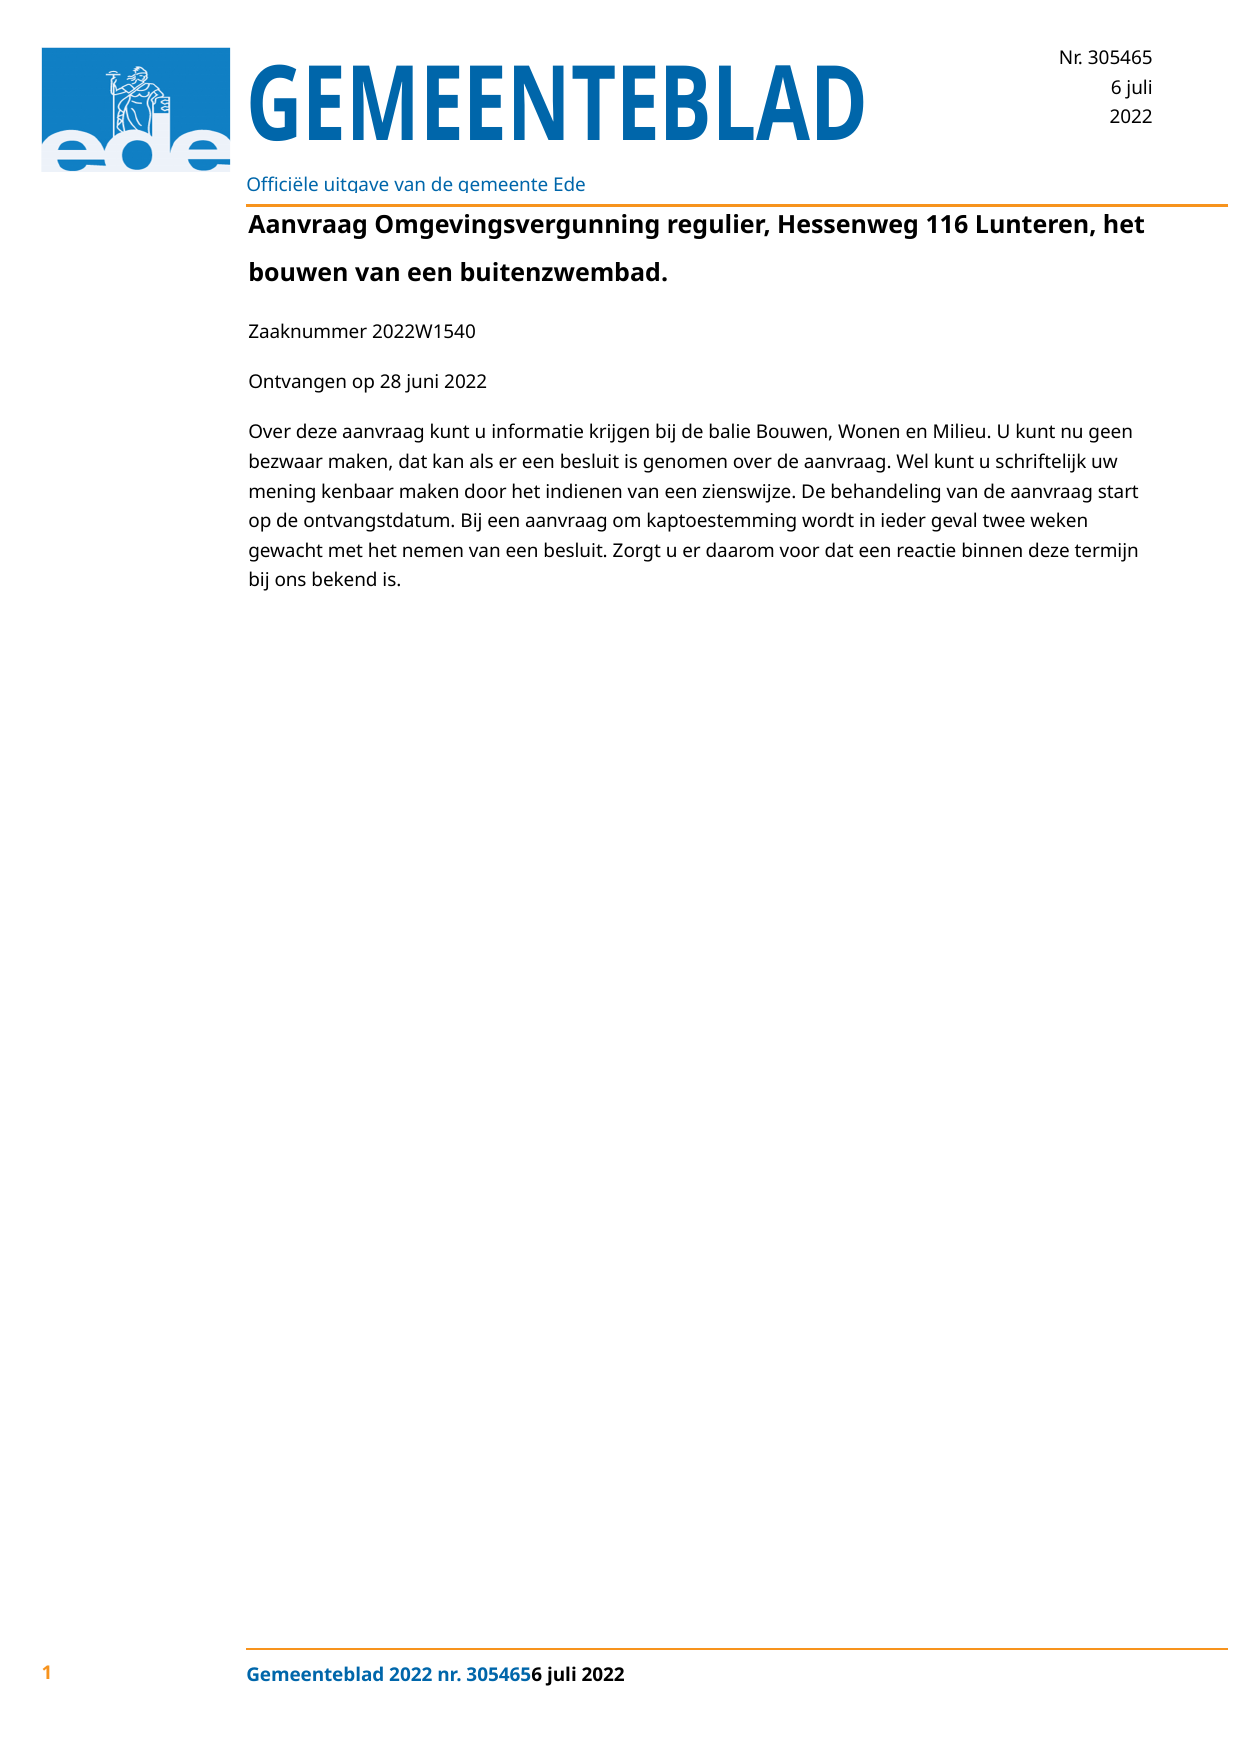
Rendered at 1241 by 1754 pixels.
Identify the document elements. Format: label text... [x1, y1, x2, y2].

text Aanvraag Omgevingsvergunning regulier, Hessenweg 116 Lunteren, het bouwen van een buitenzwembad. [248, 207, 1152, 288]
text Ontvangen op 28 juni 2022 [248, 368, 1152, 394]
text Zaaknummer 2022W1540 [248, 318, 1152, 344]
text Over deze aanvraag kunt u informatie krijgen bij de balie Bouwen, Wonen en Milieu. U kunt nu geen bezwaar maken, dat kan als er een besluit is genomen over de aanvraag. Wel kunt u schriftelijk uw mening kenbaar maken door het indienen van een zienswijze. De behandeling van de aanvraag start op de ontvangstdatum. Bij een aanvraag om kaptoestemming wordt in ieder geval twee weken gewacht met het nemen van een besluit. Zorgt u er daarom voor dat een reactie binnen deze termijn bij ons bekend is. [248, 419, 1152, 592]
picture [41, 47, 231, 172]
